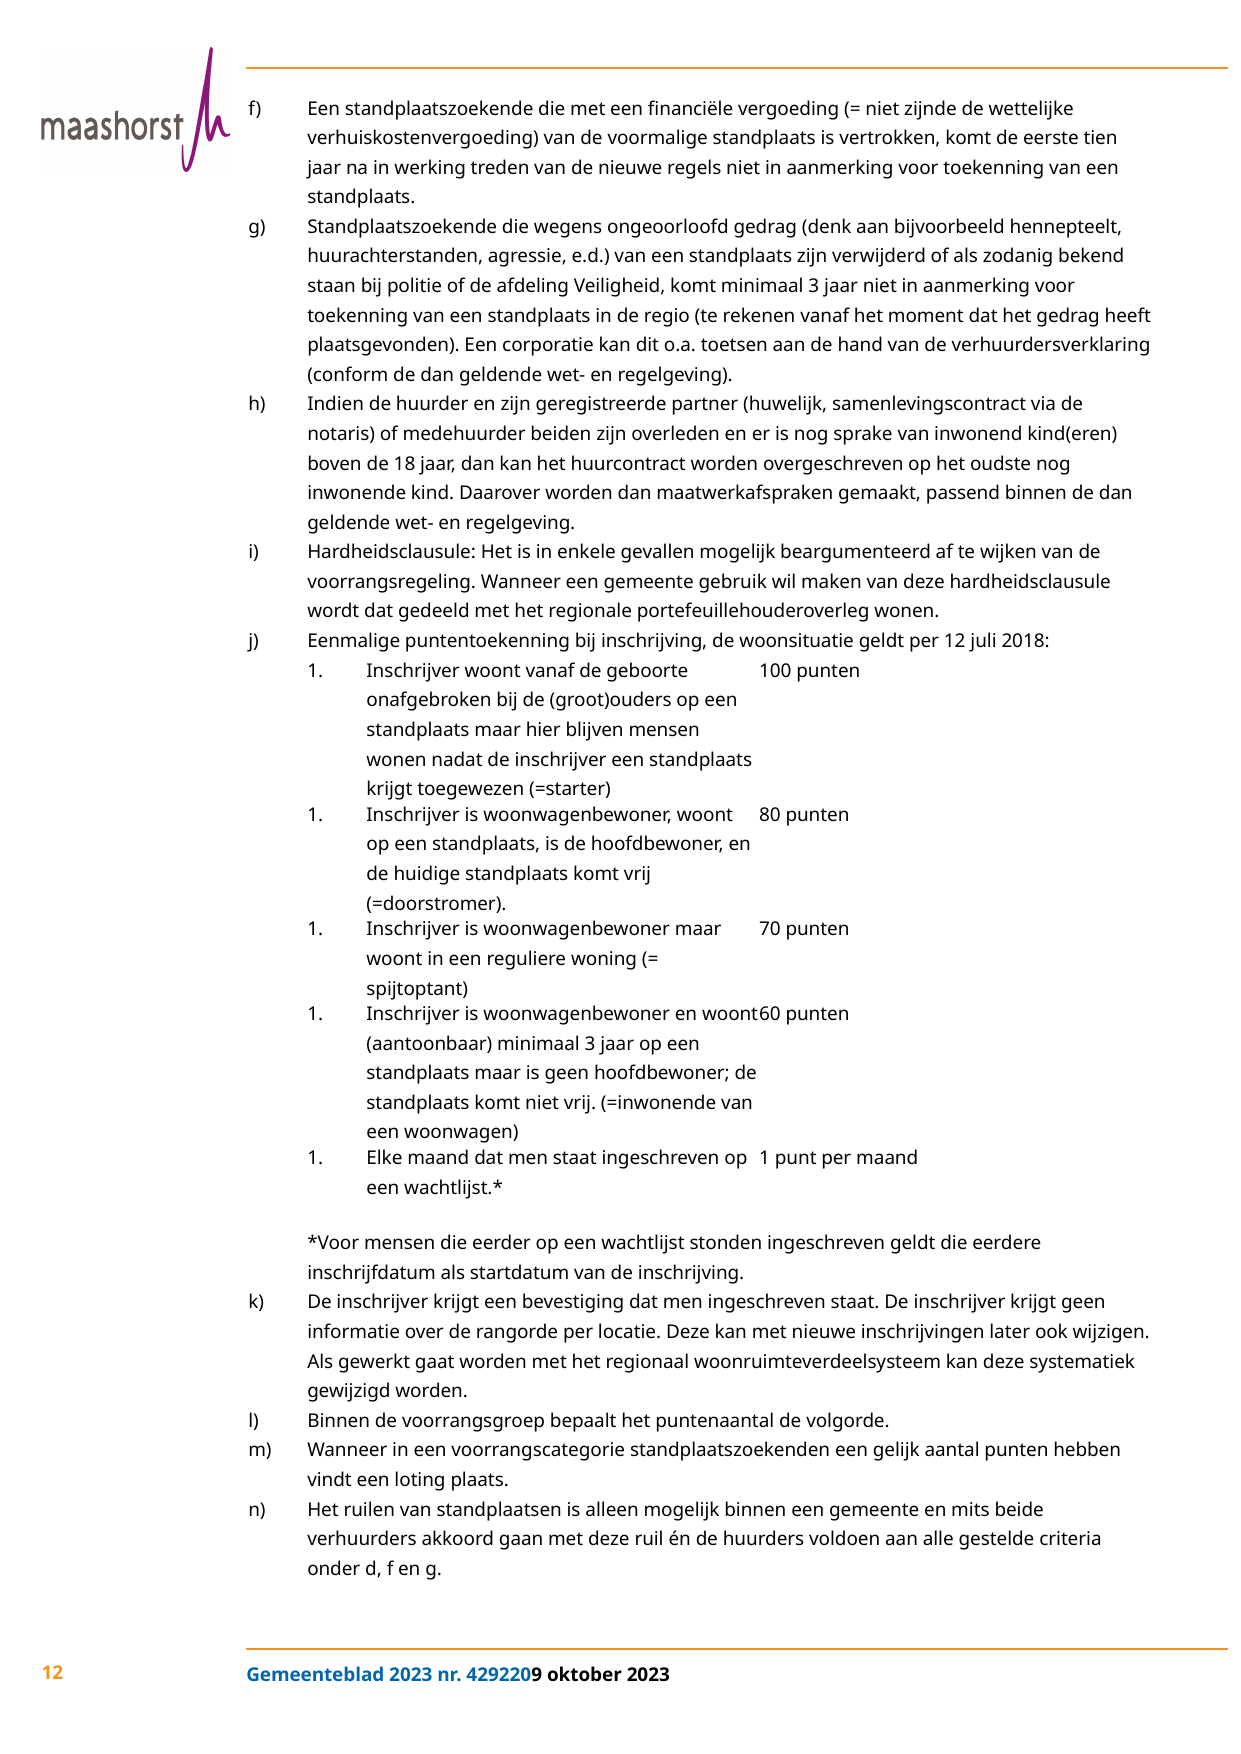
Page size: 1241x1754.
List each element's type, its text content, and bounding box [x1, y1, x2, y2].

table_cell 70 punten [759, 916, 1211, 1000]
list Hardheidsclausule: Het is in enkele gevallen mogelijk beargumenteerd af te wijken van de voorrangsregeling. Wanneer een gemeente gebruik wil maken van deze hardheidsclausule wordt dat gedeeld met het regionale portefeuillehouderoverleg wonen. [248, 538, 1152, 623]
list Eenmalige puntentoekenning bij inschrijving, de woonsituatie geldt per 12 juli 2018: [248, 627, 1152, 653]
table_cell Elke maand dat men staat ingeschreven op een wachtlijst.* [307, 1145, 759, 1200]
list Binnen de voorrangsgroep bepaalt het puntenaantal de volgorde. [248, 1407, 1152, 1433]
table_cell 1 punt per maand [759, 1145, 1211, 1200]
picture [41, 47, 231, 172]
list *Voor mensen die eerder op een wachtlijst stonden ingeschreven geldt die eerdere inschrijfdatum als startdatum van de inschrijving. [248, 1229, 1152, 1285]
table_cell Inschrijver is woonwagenbewoner en woont (aantoonbaar) minimaal 3 jaar op een standplaats maar is geen hoofdbewoner; de standplaats komt niet vrij. (=inwonende van een woonwagen) [307, 1000, 759, 1144]
list Het ruilen van standplaatsen is alleen mogelijk binnen een gemeente en mits beide verhuurders akkoord gaan met deze ruil én de huurders voldoen aan alle gestelde criteria onder d, f en g. [248, 1496, 1152, 1581]
list Een standplaatszoekende die met een financiële vergoeding (= niet zijnde de wettelijke verhuiskostenvergoeding) van de voormalige standplaats is vertrokken, komt de eerste tien jaar na in werking treden van de nieuwe regels niet in aanmerking voor toekenning van een standplaats. [248, 95, 1152, 209]
list Indien de huurder en zijn geregistreerde partner (huwelijk, samenlevingscontract via de notaris) of medehuurder beiden zijn overleden en er is nog sprake van inwonend kind(eren) boven de 18 jaar, dan kan het huurcontract worden overgeschreven op het oudste nog inwonende kind. Daarover worden dan maatwerkafspraken gemaakt, passend binnen de dan geldende wet- en regelgeving. [248, 391, 1152, 535]
table_header 100 punten [759, 657, 1211, 801]
table_cell Inschrijver is woonwagenbewoner maar woont in een reguliere woning (= spijtoptant) [307, 916, 759, 1000]
list Standplaatszoekende die wegens ongeoorloofd gedrag (denk aan bijvoorbeeld hennepteelt, huurachterstanden, agressie, e.d.) van een standplaats zijn verwijderd of als zodanig bekend staan bij politie of de afdeling Veiligheid, komt minimaal 3 jaar niet in aanmerking voor toekenning van een standplaats in de regio (te rekenen vanaf het moment dat het gedrag heeft plaatsgevonden). Een corporatie kan dit o.a. toetsen aan de hand van de verhuurdersverklaring (conform de dan geldende wet- en regelgeving). [248, 213, 1152, 387]
list De inschrijver krijgt een bevestiging dat men ingeschreven staat. De inschrijver krijgt geen informatie over de rangorde per locatie. Deze kan met nieuwe inschrijvingen later ook wijzigen. Als gewerkt gaat worden met het regionaal woonruimteverdeelsysteem kan deze systematiek gewijzigd worden. [248, 1289, 1152, 1403]
table_header Inschrijver woont vanaf de geboorte onafgebroken bij de (groot)ouders op een standplaats maar hier blijven mensen wonen nadat de inschrijver een standplaats krijgt toegewezen (=starter) [307, 657, 759, 801]
table_cell 80 punten [759, 801, 1211, 916]
table_cell Inschrijver is woonwagenbewoner, woont op een standplaats, is de hoofdbewoner, en de huidige standplaats komt vrij (=doorstromer). [307, 801, 759, 916]
table_cell 60 punten [759, 1000, 1211, 1144]
list Wanneer in een voorrangscategorie standplaatszoekenden een gelijk aantal punten hebben vindt een loting plaats. [248, 1437, 1152, 1492]
